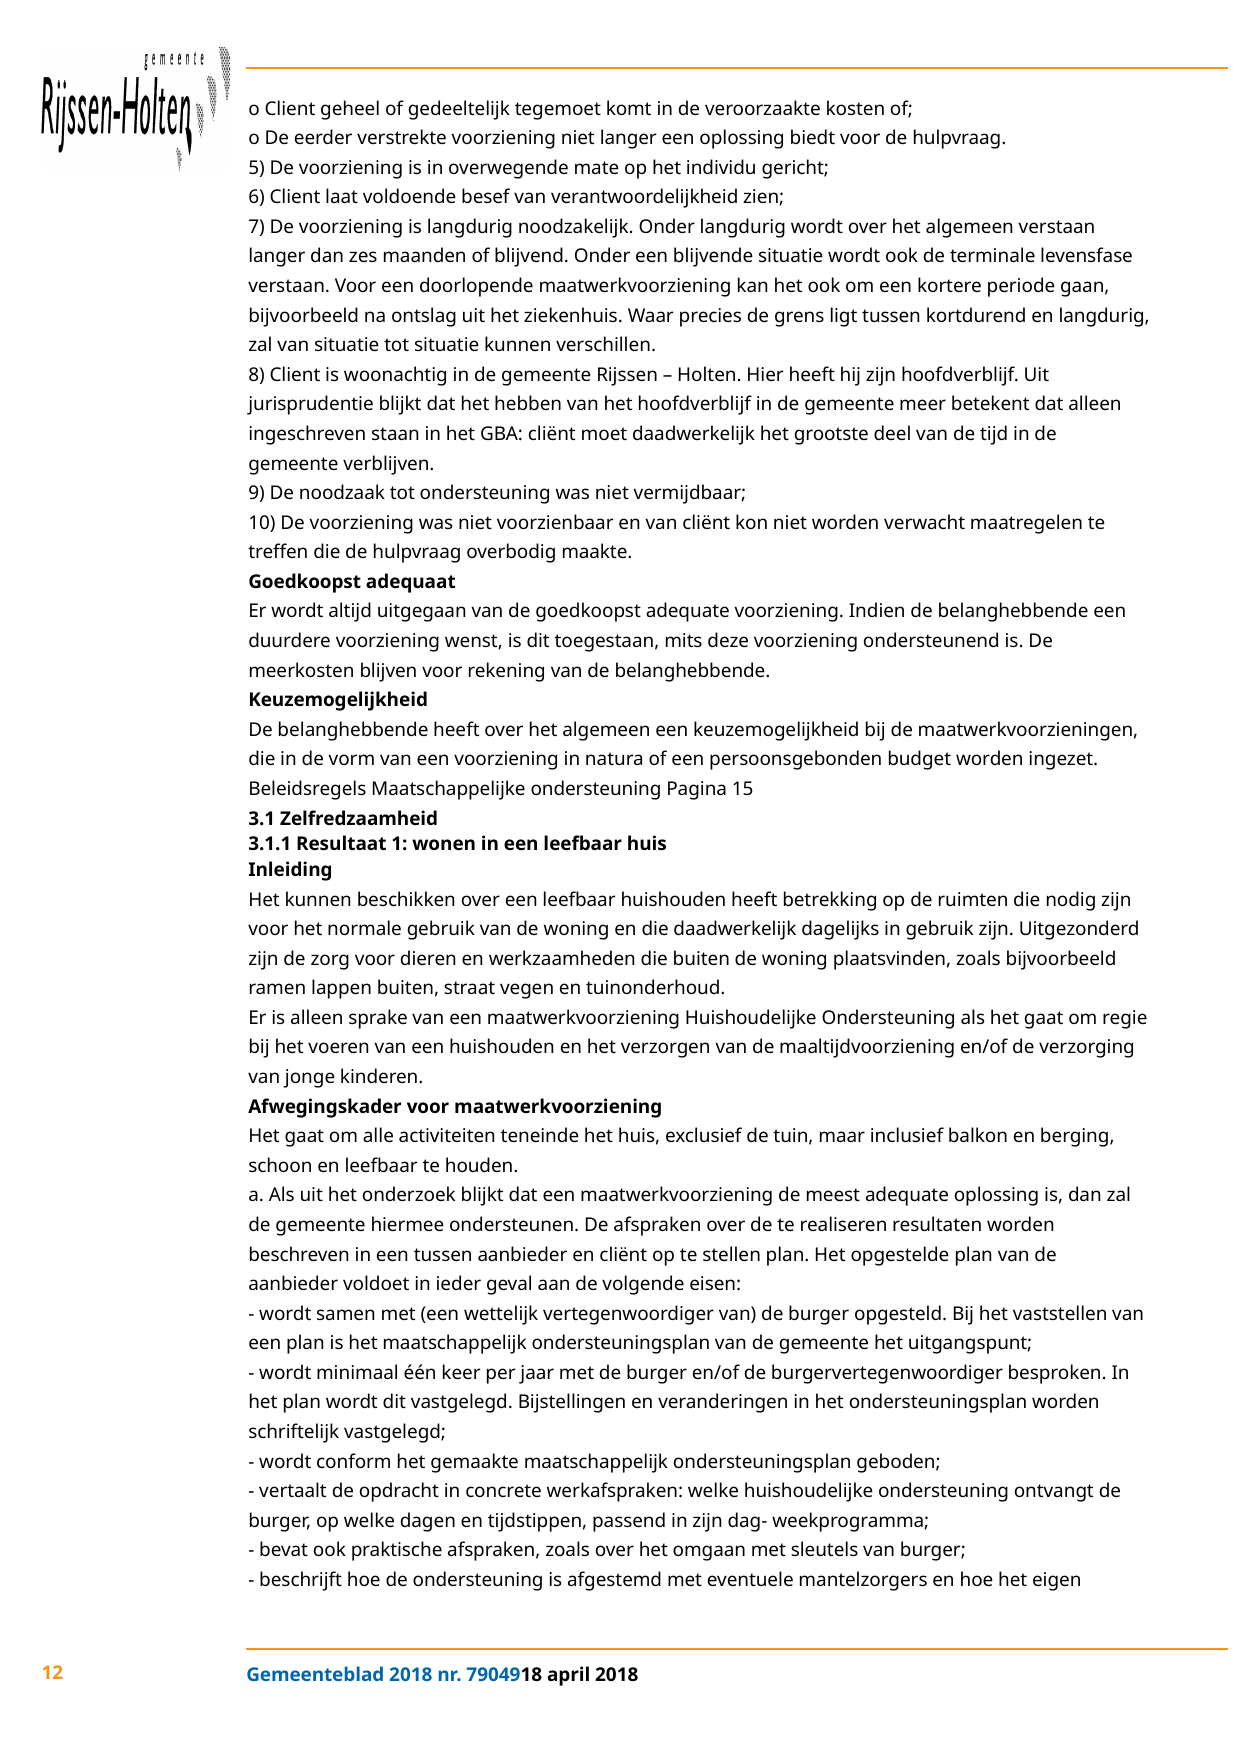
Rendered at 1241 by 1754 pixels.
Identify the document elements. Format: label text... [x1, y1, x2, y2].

text 10) De voorziening was niet voorzienbaar en van cliënt kon niet worden verwacht maatregelen te treffen die de hulpvraag overbodig maakte. [248, 509, 1152, 564]
text o De eerder verstrekte voorziening niet langer een oplossing biedt voor de hulpvraag. [248, 124, 1152, 150]
text - wordt samen met (een wettelijk vertegenwoordiger van) de burger opgesteld. Bij het vaststellen van een plan is het maatschappelijk ondersteuningsplan van de gemeente het uitgangspunt; [248, 1300, 1152, 1355]
text - beschrijft hoe de ondersteuning is afgestemd met eventuele mantelzorgers en hoe het eigen [248, 1566, 1152, 1592]
text Keuzemogelijkheid [248, 686, 1152, 712]
text 5) De voorziening is in overwegende mate op het individu gericht; [248, 154, 1152, 180]
text 9) De noodzaak tot ondersteuning was niet vermijdbaar; [248, 479, 1152, 505]
text Afwegingskader voor maatwerkvoorziening [248, 1093, 1152, 1119]
text Er wordt altijd uitgegaan van de goedkoopst adequate voorziening. Indien de belanghebbende een duurdere voorziening wenst, is dit toegestaan, mits deze voorziening ondersteunend is. De meerkosten blijven voor rekening van de belanghebbende. [248, 598, 1152, 683]
picture [41, 47, 231, 172]
text 6) Client laat voldoende besef van verantwoordelijkheid zien; [248, 183, 1152, 209]
text Het kunnen beschikken over een leefbaar huishouden heeft betrekking op de ruimten die nodig zijn voor het normale gebruik van de woning en die daadwerkelijk dagelijks in gebruik zijn. Uitgezonderd zijn de zorg voor dieren en werkzaamheden die buiten de woning plaatsvinden, zoals bijvoorbeeld ramen lappen buiten, straat vegen en tuinonderhoud. [248, 886, 1152, 1000]
text - vertaalt de opdracht in concrete werkafspraken: welke huishoudelijke ondersteuning ontvangt de burger, op welke dagen en tijdstippen, passend in zijn dag- weekprogramma; [248, 1477, 1152, 1533]
text Het gaat om alle activiteiten teneinde het huis, exclusief de tuin, maar inclusief balkon en berging, schoon en leefbaar te houden. [248, 1122, 1152, 1178]
text Inleiding [248, 856, 1152, 882]
text - wordt minimaal één keer per jaar met de burger en/of de burgervertegenwoordiger besproken. In het plan wordt dit vastgelegd. Bijstellingen en veranderingen in het ondersteuningsplan worden schriftelijk vastgelegd; [248, 1359, 1152, 1444]
text - bevat ook praktische afspraken, zoals over het omgaan met sleutels van burger; [248, 1537, 1152, 1562]
text a. Als uit het onderzoek blijkt dat een maatwerkvoorziening de meest adequate oplossing is, dan zal de gemeente hiermee ondersteunen. De afspraken over de te realiseren resultaten worden beschreven in een tussen aanbieder en cliënt op te stellen plan. Het opgestelde plan van de aanbieder voldoet in ieder geval aan de volgende eisen: [248, 1182, 1152, 1296]
text 3.1 Zelfredzaamheid [248, 805, 1152, 831]
text 3.1.1 Resultaat 1: wonen in een leefbaar huis [248, 831, 1152, 856]
text o Client geheel of gedeeltelijk tegemoet komt in de veroorzaakte kosten of; [248, 95, 1152, 121]
text 8) Client is woonachtig in de gemeente Rijssen – Holten. Hier heeft hij zijn hoofdverblijf. Uit jurisprudentie blijkt dat het hebben van het hoofdverblijf in de gemeente meer betekent dat alleen ingeschreven staan in het GBA: cliënt moet daadwerkelijk het grootste deel van de tijd in de gemeente verblijven. [248, 361, 1152, 476]
text De belanghebbende heeft over het algemeen een keuzemogelijkheid bij de maatwerkvoorzieningen, die in de vorm van een voorziening in natura of een persoonsgebonden budget worden ingezet. Beleidsregels Maatschappelijke ondersteuning Pagina 15 [248, 716, 1152, 801]
text - wordt conform het gemaakte maatschappelijk ondersteuningsplan geboden; [248, 1448, 1152, 1474]
text 7) De voorziening is langdurig noodzakelijk. Onder langdurig wordt over het algemeen verstaan langer dan zes maanden of blijvend. Onder een blijvende situatie wordt ook de terminale levensfase verstaan. Voor een doorlopende maatwerkvoorziening kan het ook om een kortere periode gaan, bijvoorbeeld na ontslag uit het ziekenhuis. Waar precies de grens ligt tussen kortdurend en langdurig, zal van situatie tot situatie kunnen verschillen. [248, 213, 1152, 357]
text Er is alleen sprake van een maatwerkvoorziening Huishoudelijke Ondersteuning als het gaat om regie bij het voeren van een huishouden en het verzorgen van de maaltijdvoorziening en/of de verzorging van jonge kinderen. [248, 1004, 1152, 1089]
text Goedkoopst adequaat [248, 568, 1152, 594]
